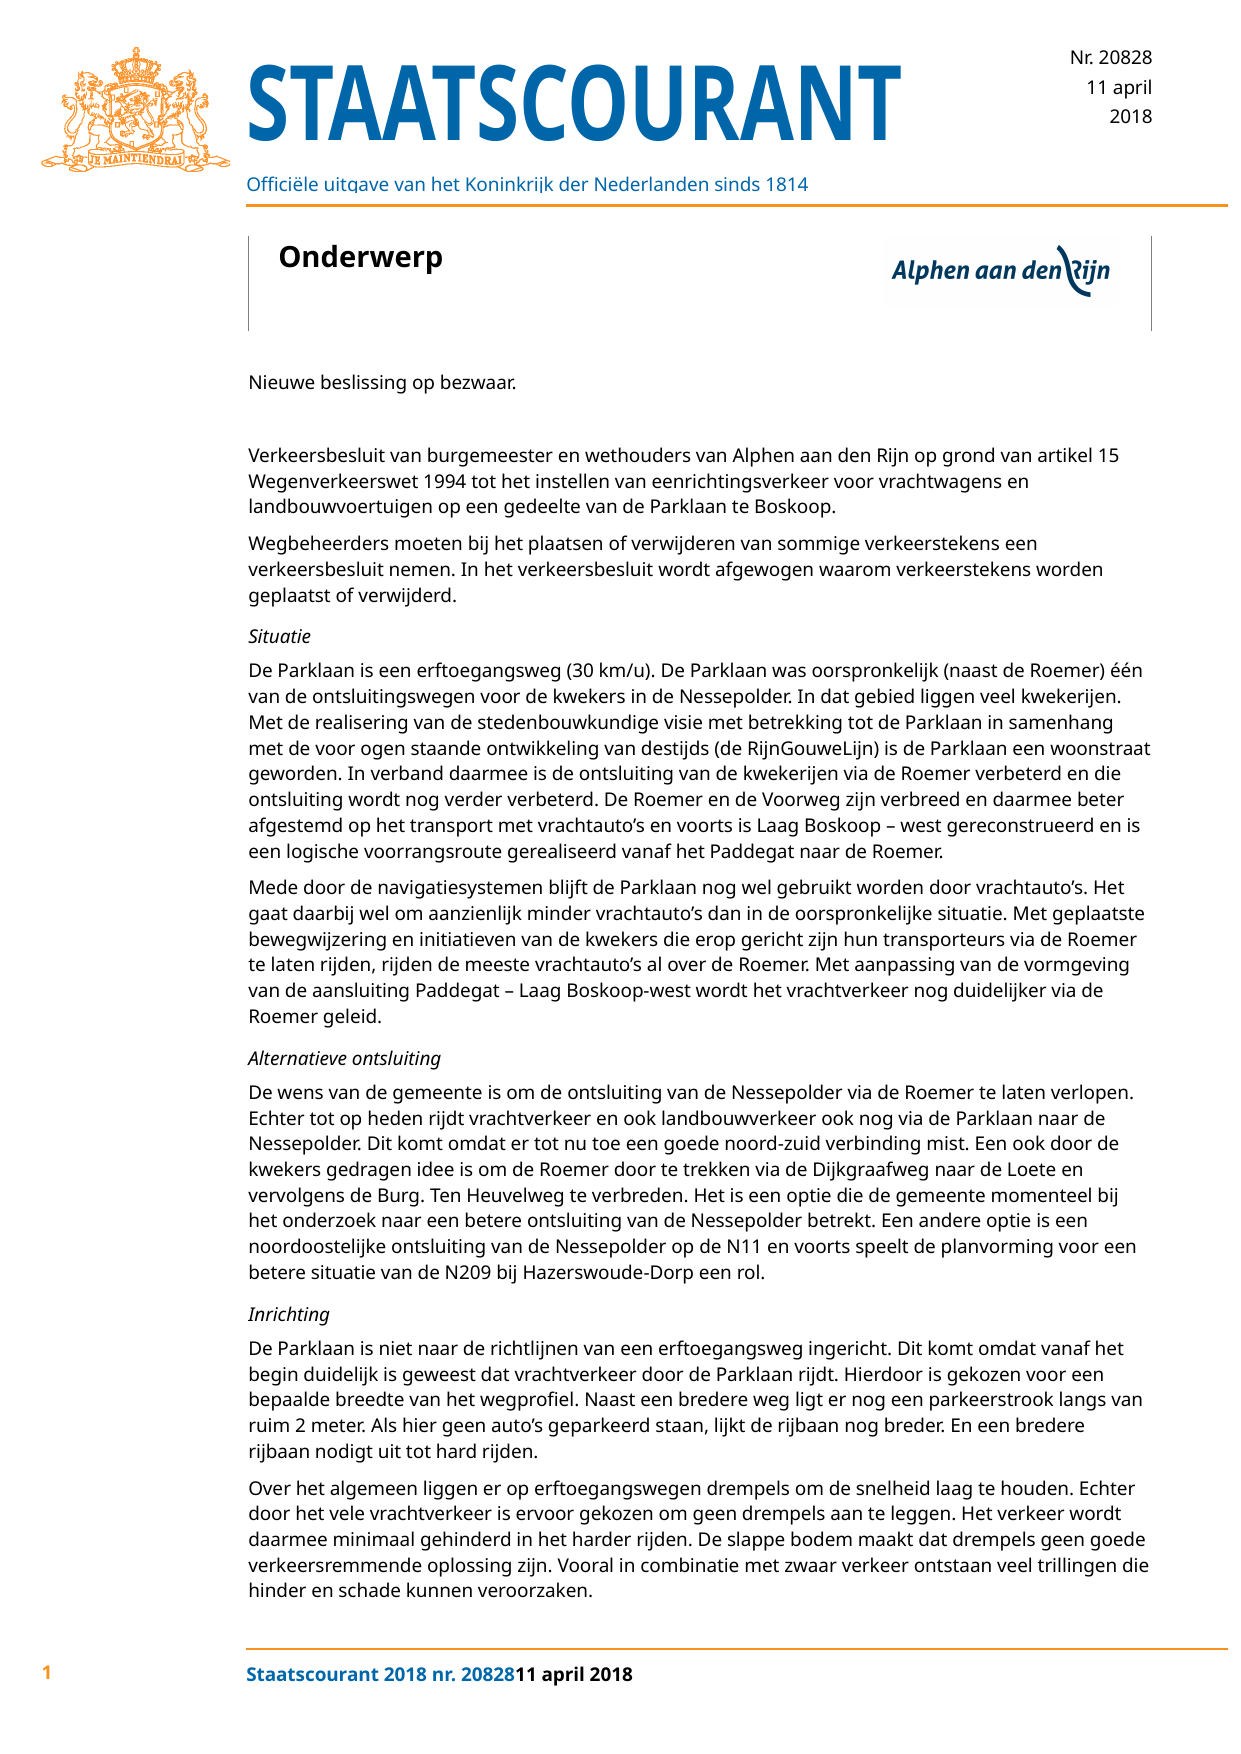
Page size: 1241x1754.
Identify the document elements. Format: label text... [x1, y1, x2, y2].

table_header Onderwerp [249, 236, 850, 331]
text Over het algemeen liggen er op erftoegangswegen drempels om de snelheid laag te houden. Echter door het vele vrachtverkeer is ervoor gekozen om geen drempels aan te leggen. Het verkeer wordt daarmee minimaal gehinderd in het harder rijden. De slappe bodem maakt dat drempels geen goede verkeersremmende oplossing zijn. Vooral in combinatie met zwaar verkeer ontstaan veel trillingen die hinder en schade kunnen veroorzaken. [248, 1475, 1152, 1603]
text Nieuwe beslissing op bezwaar. [248, 369, 1152, 394]
text De wens van de gemeente is om de ontsluiting van de Nessepolder via de Roemer te laten verlopen. Echter tot op heden rijdt vrachtverkeer en ook landbouwverkeer ook nog via de Parklaan naar de Nessepolder. Dit komt omdat er tot nu toe een goede noord-zuid verbinding mist. Een ook door de kwekers gedragen idee is om de Roemer door te trekken via de Dijkgraafweg naar de Loete en vervolgens de Burg. Ten Heuvelweg te verbreden. Het is een optie die de gemeente momenteel bij het onderzoek naar een betere ontsluiting van de Nessepolder betrekt. Een andere optie is een noordoostelijke ontsluiting van de Nessepolder op de N11 en voorts speelt de planvorming voor een betere situatie van de N209 bij Hazerswoude-Dorp een rol. [248, 1079, 1152, 1285]
text Wegbeheerders moeten bij het plaatsen of verwijderen van sommige verkeerstekens een verkeersbesluit nemen. In het verkeersbesluit wordt afgewogen waarom verkeerstekens worden geplaatst of verwijderd. [248, 530, 1152, 607]
text Inrichting [248, 1301, 1152, 1327]
text De Parklaan is niet naar de richtlijnen van een erftoegangsweg ingericht. Dit komt omdat vanaf het begin duidelijk is geweest dat vrachtverkeer door de Parklaan rijdt. Hierdoor is gekozen voor een bepaalde breedte van het wegprofiel. Naast een bredere weg ligt er nog een parkeerstrook langs van ruim 2 meter. Als hier geen auto’s geparkeerd staan, lijkt de rijbaan nog breder. En een bredere rijbaan nodigt uit tot hard rijden. [248, 1335, 1152, 1464]
picture [41, 47, 231, 172]
picture [882, 236, 1119, 306]
table_header [850, 236, 1151, 331]
text Alternatieve ontsluiting [248, 1045, 1152, 1071]
text Verkeersbesluit van burgemeester en wethouders van Alphen aan den Rijn op grond van artikel 15 Wegenverkeerswet 1994 tot het instellen van eenrichtingsverkeer voor vrachtwagens en landbouwvoertuigen op een gedeelte van de Parklaan te Boskoop. [248, 442, 1152, 519]
text Situatie [248, 624, 1152, 649]
text De Parklaan is een erftoegangsweg (30 km/u). De Parklaan was oorspronkelijk (naast de Roemer) één van de ontsluitingswegen voor de kwekers in de Nessepolder. In dat gebied liggen veel kwekerijen. Met de realisering van de stedenbouwkundige visie met betrekking tot de Parklaan in samenhang met de voor ogen staande ontwikkeling van destijds (de RijnGouweLijn) is de Parklaan een woonstraat geworden. In verband daarmee is de ontsluiting van de kwekerijen via de Roemer verbeterd en die ontsluiting wordt nog verder verbeterd. De Roemer en de Voorweg zijn verbreed en daarmee beter afgestemd op het transport met vrachtauto’s en voorts is Laag Boskoop – west gereconstrueerd en is een logische voorrangsroute gerealiseerd vanaf het Paddegat naar de Roemer. [248, 658, 1152, 863]
text Mede door de navigatiesystemen blijft de Parklaan nog wel gebruikt worden door vrachtauto’s. Het gaat daarbij wel om aanzienlijk minder vrachtauto’s dan in de oorspronkelijke situatie. Met geplaatste bewegwijzering en initiatieven van de kwekers die erop gericht zijn hun transporteurs via de Roemer te laten rijden, rijden de meeste vrachtauto’s al over de Roemer. Met aanpassing van de vormgeving van de aansluiting Paddegat – Laag Boskoop-west wordt het vrachtverkeer nog duidelijker via de Roemer geleid. [248, 874, 1152, 1029]
